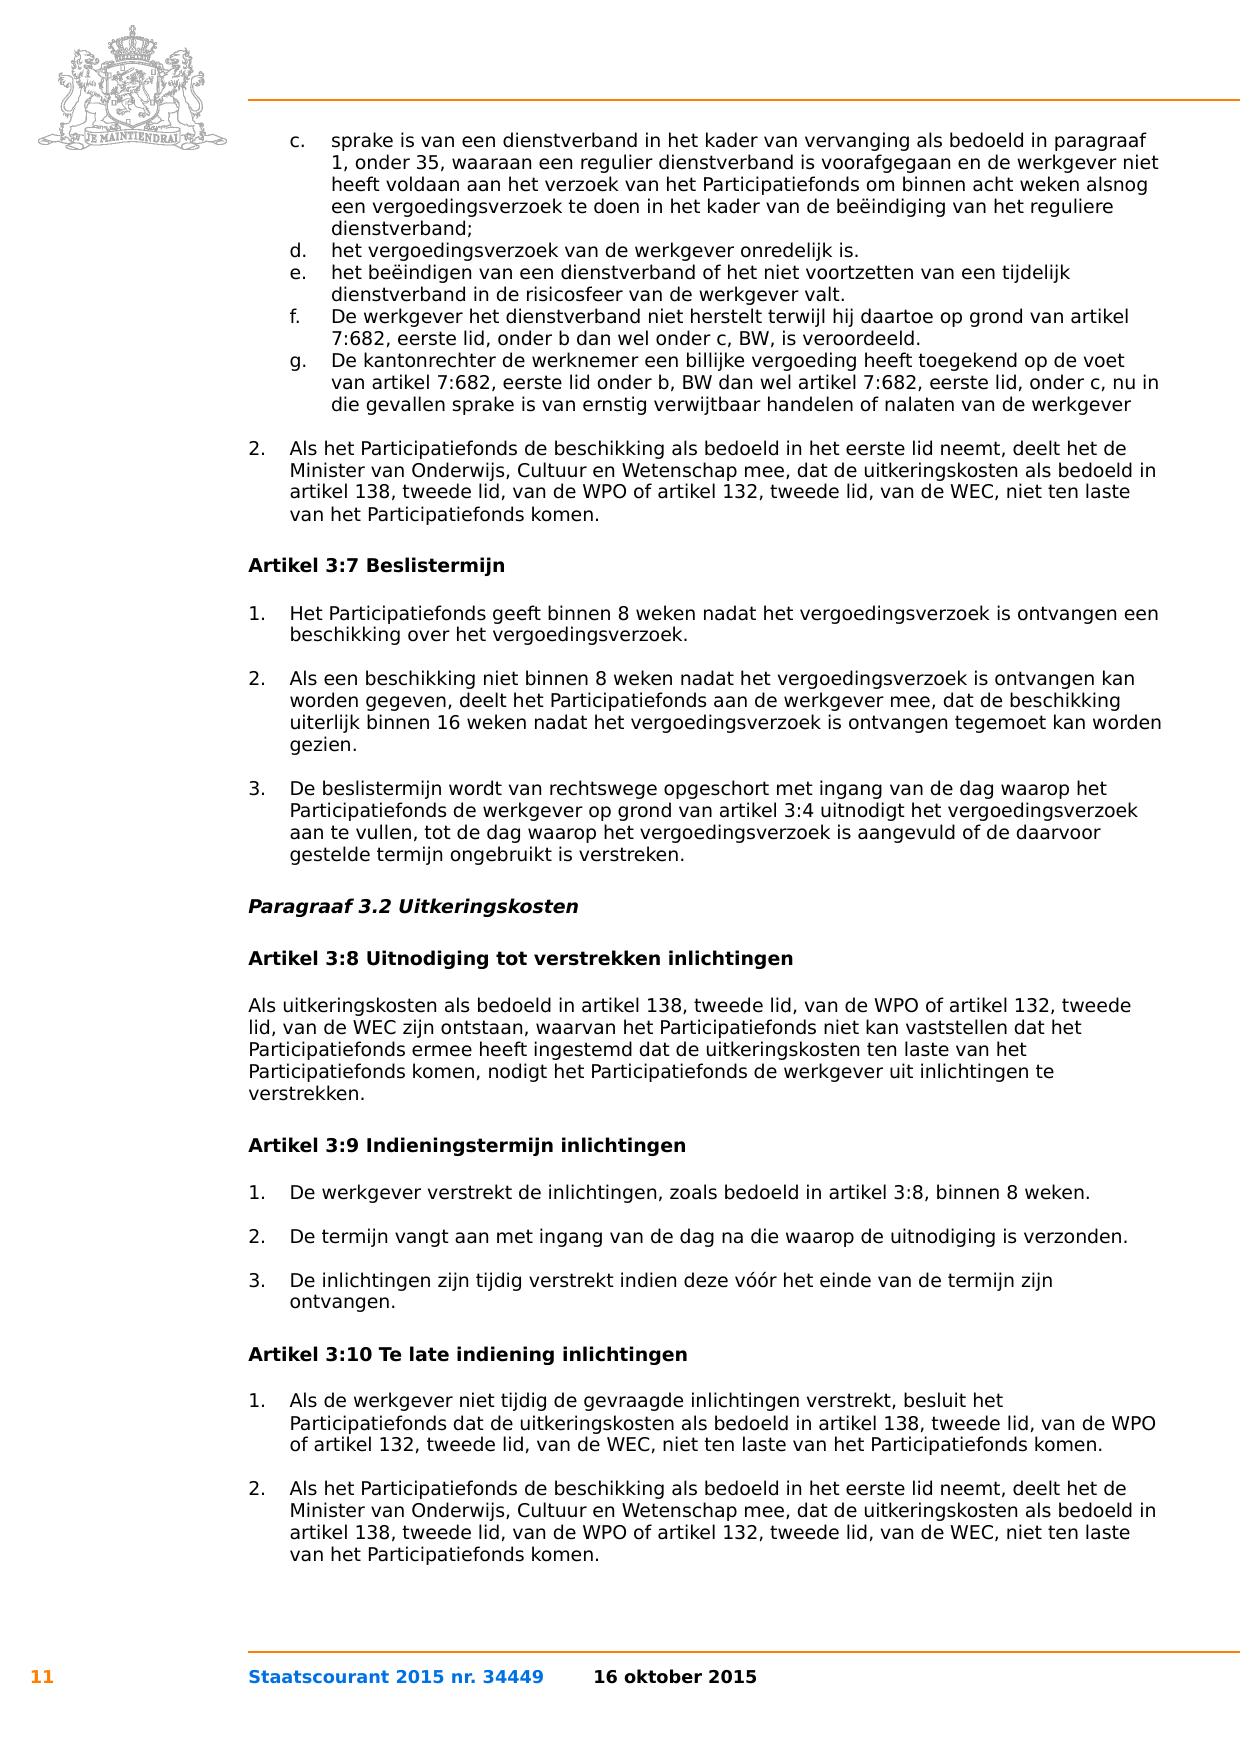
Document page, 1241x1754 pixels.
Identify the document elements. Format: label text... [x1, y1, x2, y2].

text f. De werkgever het dienstverband niet herstelt terwijl hij daartoe op grond van artikel 7:682, eerste lid, onder b dan wel onder c, BW, is veroordeeld. [289, 306, 1163, 350]
subtitle Artikel 3:8 Uitnodiging tot verstrekken inlichtingen [248, 948, 1163, 970]
text 2. Als het Participatiefonds de beschikking als bedoeld in het eerste lid neemt, deelt het de Minister van Onderwijs, Cultuur en Wetenschap mee, dat de uitkeringskosten als bedoeld in artikel 138, tweede lid, van de WPO of artikel 132, tweede lid, van de WEC, niet ten laste van het Participatiefonds komen. [248, 437, 1163, 525]
text 1. De werkgever verstrekt de inlichtingen, zoals bedoeld in artikel 3:8, binnen 8 weken. [248, 1182, 1163, 1204]
text 1. Als de werkgever niet tijdig de gevraagde inlichtingen verstrekt, besluit het Participatiefonds dat de uitkeringskosten als bedoeld in artikel 138, tweede lid, van de WPO of artikel 132, tweede lid, van de WEC, niet ten laste van het Participatiefonds komen. [248, 1390, 1163, 1456]
text 3. De beslistermijn wordt van rechtswege opgeschort met ingang van de dag waarop het Participatiefonds de werkgever op grond van artikel 3:4 uitnodigt het vergoedingsverzoek aan te vullen, tot de dag waarop het vergoedingsverzoek is aangevuld of de daarvoor gestelde termijn ongebruikt is verstreken. [248, 778, 1163, 866]
subtitle Artikel 3:9 Indieningstermijn inlichtingen [248, 1135, 1163, 1157]
picture [38, 25, 227, 150]
text 2. Als een beschikking niet binnen 8 weken nadat het vergoedingsverzoek is ontvangen kan worden gegeven, deelt het Participatiefonds aan de werkgever mee, dat de beschikking uiterlijk binnen 16 weken nadat het vergoedingsverzoek is ontvangen tegemoet kan worden gezien. [248, 668, 1163, 756]
text 2. Als het Participatiefonds de beschikking als bedoeld in het eerste lid neemt, deelt het de Minister van Onderwijs, Cultuur en Wetenschap mee, dat de uitkeringskosten als bedoeld in artikel 138, tweede lid, van de WPO of artikel 132, tweede lid, van de WEC, niet ten laste van het Participatiefonds komen. [248, 1478, 1163, 1566]
text d. het vergoedingsverzoek van de werkgever onredelijk is. [289, 240, 1163, 262]
text c. sprake is van een dienstverband in het kader van vervanging als bedoeld in paragraaf 1, onder 35, waaraan een regulier dienstverband is voorafgegaan en de werkgever niet heeft voldaan aan het verzoek van het Participatiefonds om binnen acht weken alsnog een vergoedingsverzoek te doen in het kader van de beëindiging van het reguliere dienstverband; [289, 130, 1163, 240]
text g. De kantonrechter de werknemer een billijke vergoeding heeft toegekend op de voet van artikel 7:682, eerste lid onder b, BW dan wel artikel 7:682, eerste lid, onder c, nu in die gevallen sprake is van ernstig verwijtbaar handelen of nalaten van de werkgever [289, 350, 1163, 416]
text 1. Het Participatiefonds geeft binnen 8 weken nadat het vergoedingsverzoek is ontvangen een beschikking over het vergoedingsverzoek. [248, 602, 1163, 646]
subtitle Artikel 3:7 Beslistermijn [248, 555, 1163, 577]
subtitle Artikel 3:10 Te late indiening inlichtingen [248, 1343, 1163, 1365]
text Als uitkeringskosten als bedoeld in artikel 138, tweede lid, van de WPO of artikel 132, tweede lid, van de WEC zijn ontstaan, waarvan het Participatiefonds niet kan vaststellen dat het Participatiefonds ermee heeft ingestemd dat de uitkeringskosten ten laste van het Participatiefonds komen, nodigt het Participatiefonds de werkgever uit inlichtingen te verstrekken. [248, 995, 1163, 1105]
subtitle Paragraaf 3.2 Uitkeringskosten [248, 896, 1163, 918]
text 2. De termijn vangt aan met ingang van de dag na die waarop de uitnodiging is verzonden. [248, 1226, 1163, 1248]
text e. het beëindigen van een dienstverband of het niet voortzetten van een tijdelijk dienstverband in de risicosfeer van de werkgever valt. [289, 262, 1163, 306]
text 3. De inlichtingen zijn tijdig verstrekt indien deze vóór het einde van de termijn zijn ontvangen. [248, 1269, 1163, 1313]
